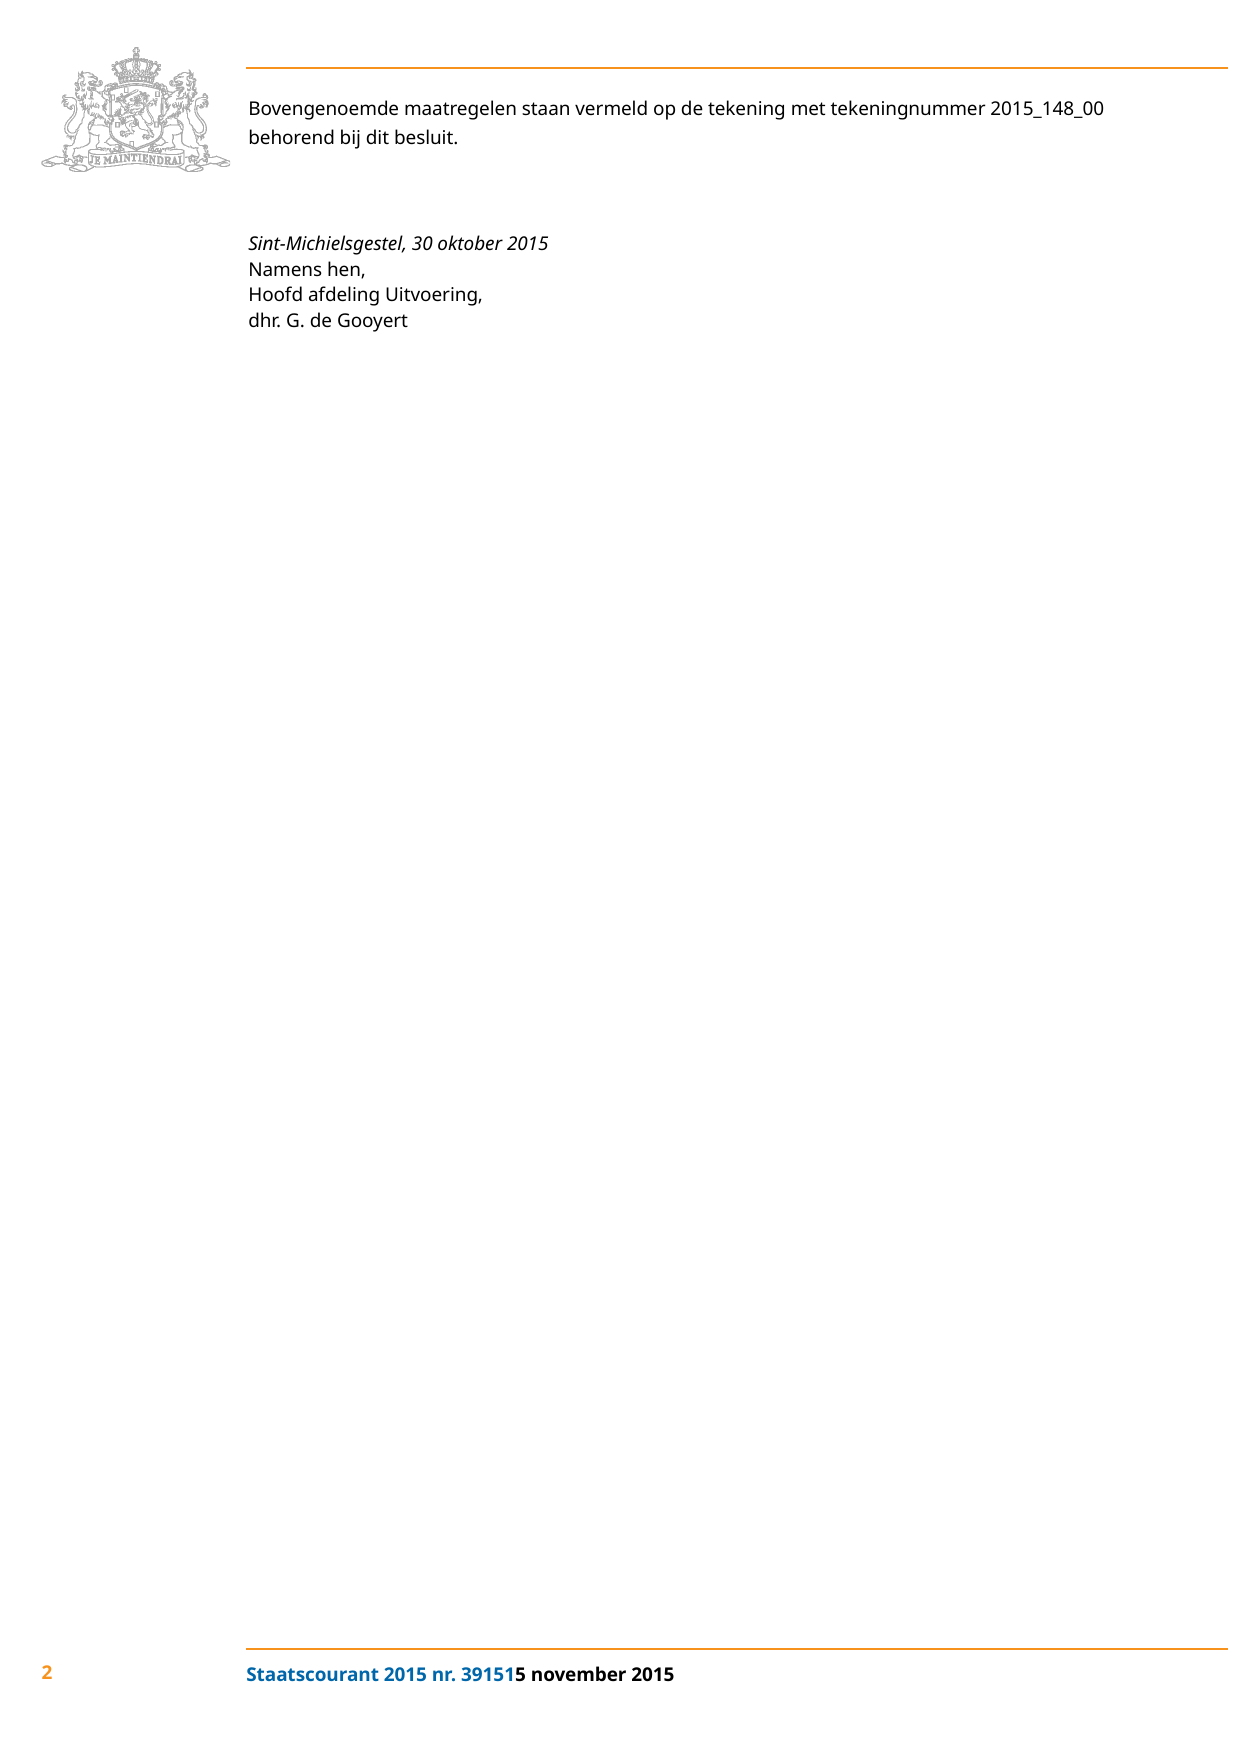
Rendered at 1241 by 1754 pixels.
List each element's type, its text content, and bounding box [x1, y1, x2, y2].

text dhr. G. de Gooyert [248, 307, 1152, 333]
picture [41, 47, 231, 172]
text Hoofd afdeling Uitvoering, [248, 282, 1152, 307]
text Sint-Michielsgestel, 30 oktober 2015 [248, 230, 1152, 256]
text Namens hen, [248, 256, 1152, 282]
text Bovengenoemde maatregelen staan­ vermeld op de tekening met tekeningnummer 2015_148_00 behorend bij dit besluit. [248, 95, 1152, 150]
